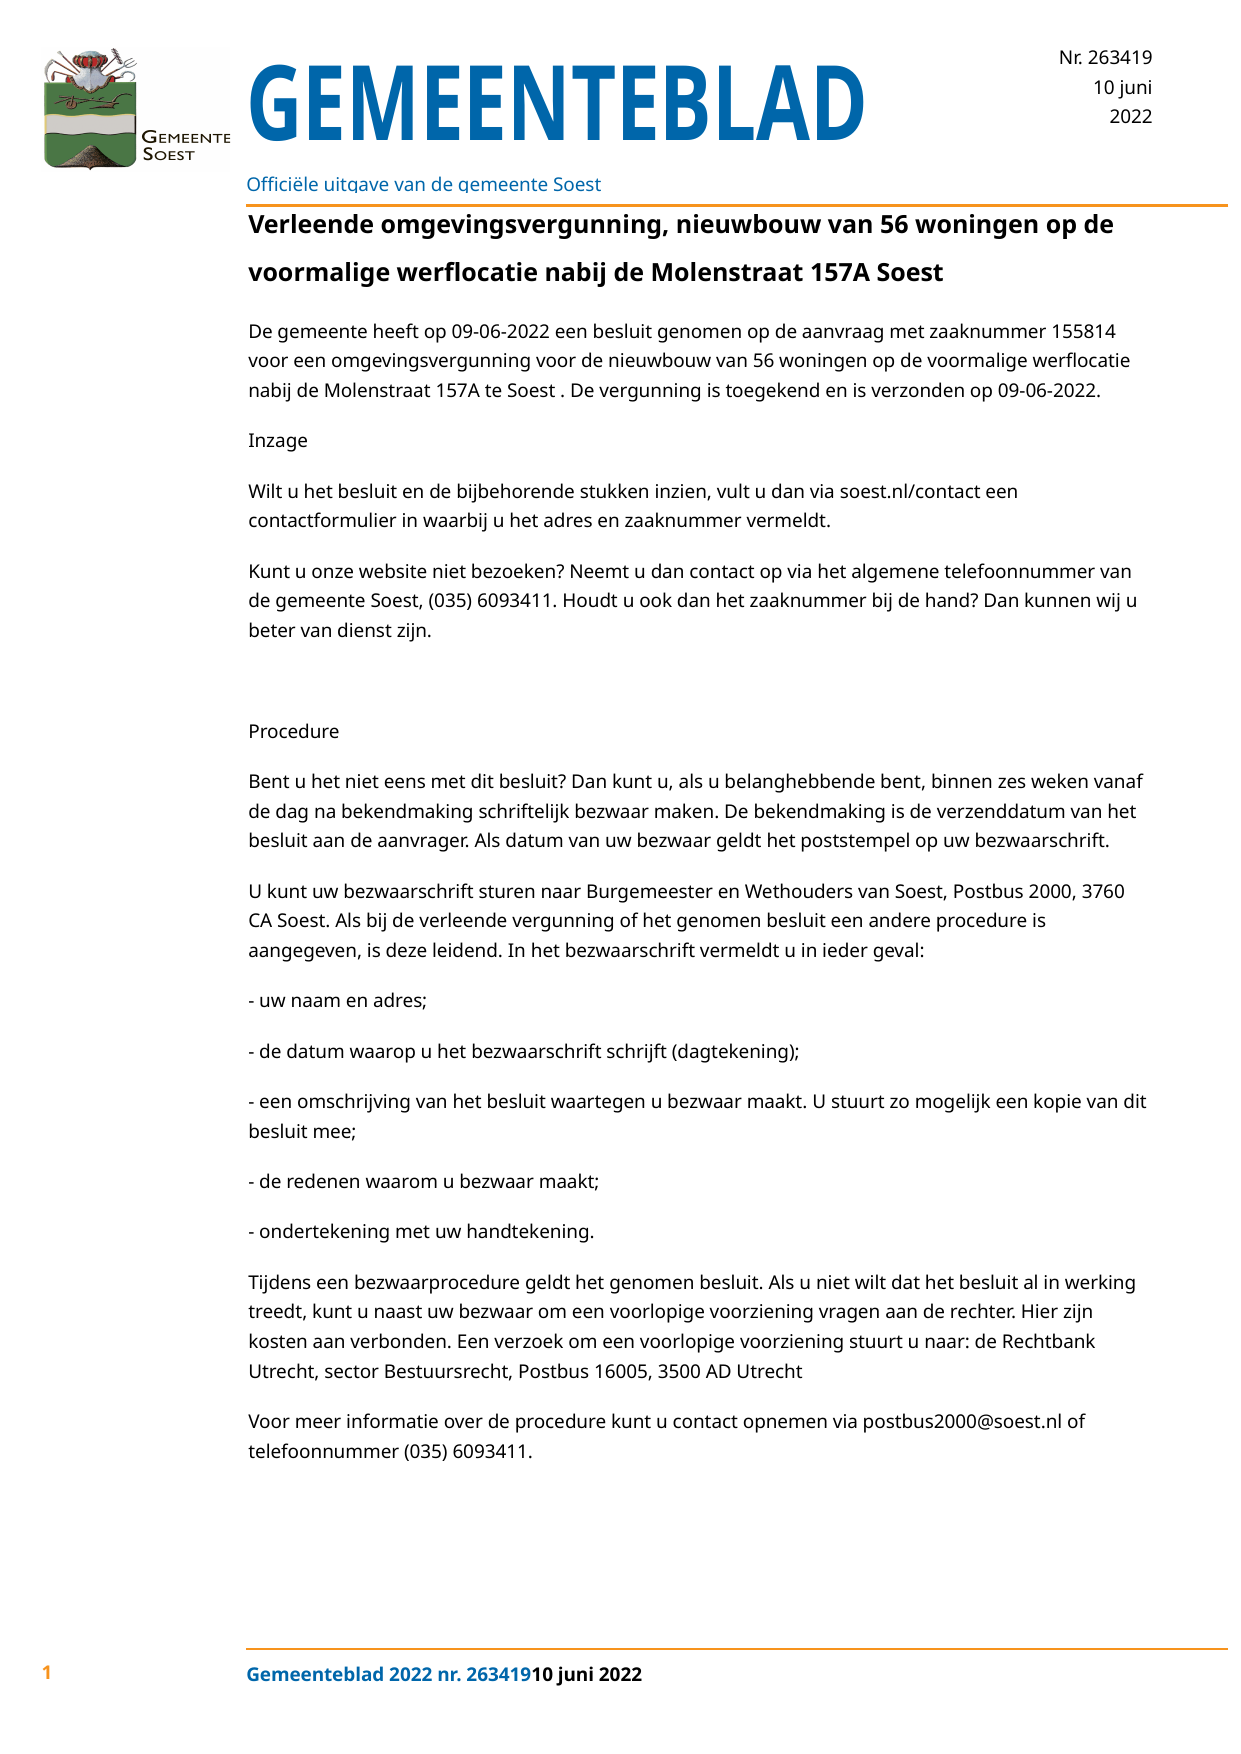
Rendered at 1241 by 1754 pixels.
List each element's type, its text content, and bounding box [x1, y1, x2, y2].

text - de datum waarop u het bezwaarschrift schrijft (dagtekening); [248, 1038, 1152, 1064]
text - een omschrijving van het besluit waartegen u bezwaar maakt. U stuurt zo mogelijk een kopie van dit besluit mee; [248, 1088, 1152, 1144]
text Kunt u onze website niet bezoeken? Neemt u dan contact op via het algemene telefoonnummer van de gemeente Soest, (035) 6093411. Houdt u ook dan het zaaknummer bij de hand? Dan kunnen wij u beter van dienst zijn. [248, 558, 1152, 643]
text - de redenen waarom u bezwaar maakt; [248, 1168, 1152, 1194]
text Voor meer informatie over de procedure kunt u contact opnemen via postbus2000@soest.nl of telefoonnummer (035) 6093411. [248, 1408, 1152, 1464]
text Procedure [248, 718, 1152, 744]
text Inzage [248, 427, 1152, 453]
text U kunt uw bezwaarschrift sturen naar Burgemeester en Wethouders van Soest, Postbus 2000, 3760 CA Soest. Als bij de verleende vergunning of het genomen besluit een andere procedure is aangegeven, is deze leidend. In het bezwaarschrift vermeldt u in ieder geval: [248, 878, 1152, 963]
text Wilt u het besluit en de bijbehorende stukken inzien, vult u dan via soest.nl/contact een contactformulier in waarbij u het adres en zaaknummer vermeldt. [248, 478, 1152, 533]
text De gemeente heeft op 09-06-2022 een besluit genomen op de aanvraag met zaaknummer 155814 voor een omgevingsvergunning voor de nieuwbouw van 56 woningen op de voormalige werflocatie nabij de Molenstraat 157A te Soest . De vergunning is toegekend en is verzonden op 09-06-2022. [248, 318, 1152, 403]
text Verleende omgevingsvergunning, nieuwbouw van 56 woningen op de voormalige werflocatie nabij de Molenstraat 157A Soest [248, 207, 1152, 288]
text - ondertekening met uw handtekening. [248, 1219, 1152, 1244]
text - uw naam en adres; [248, 987, 1152, 1013]
picture [41, 47, 231, 172]
text Tijdens een bezwaarprocedure geldt het genomen besluit. Als u niet wilt dat het besluit al in werking treedt, kunt u naast uw bezwaar om een voorlopige voorziening vragen aan de rechter. Hier zijn kosten aan verbonden. Een verzoek om een voorlopige voorziening stuurt u naar: de Rechtbank Utrecht, sector Bestuursrecht, Postbus 16005, 3500 AD Utrecht [248, 1269, 1152, 1384]
text Bent u het niet eens met dit besluit? Dan kunt u, als u belanghebbende bent, binnen zes weken vanaf de dag na bekendmaking schriftelijk bezwaar maken. De bekendmaking is de verzenddatum van het besluit aan de aanvrager. Als datum van uw bezwaar geldt het poststempel op uw bezwaarschrift. [248, 768, 1152, 853]
